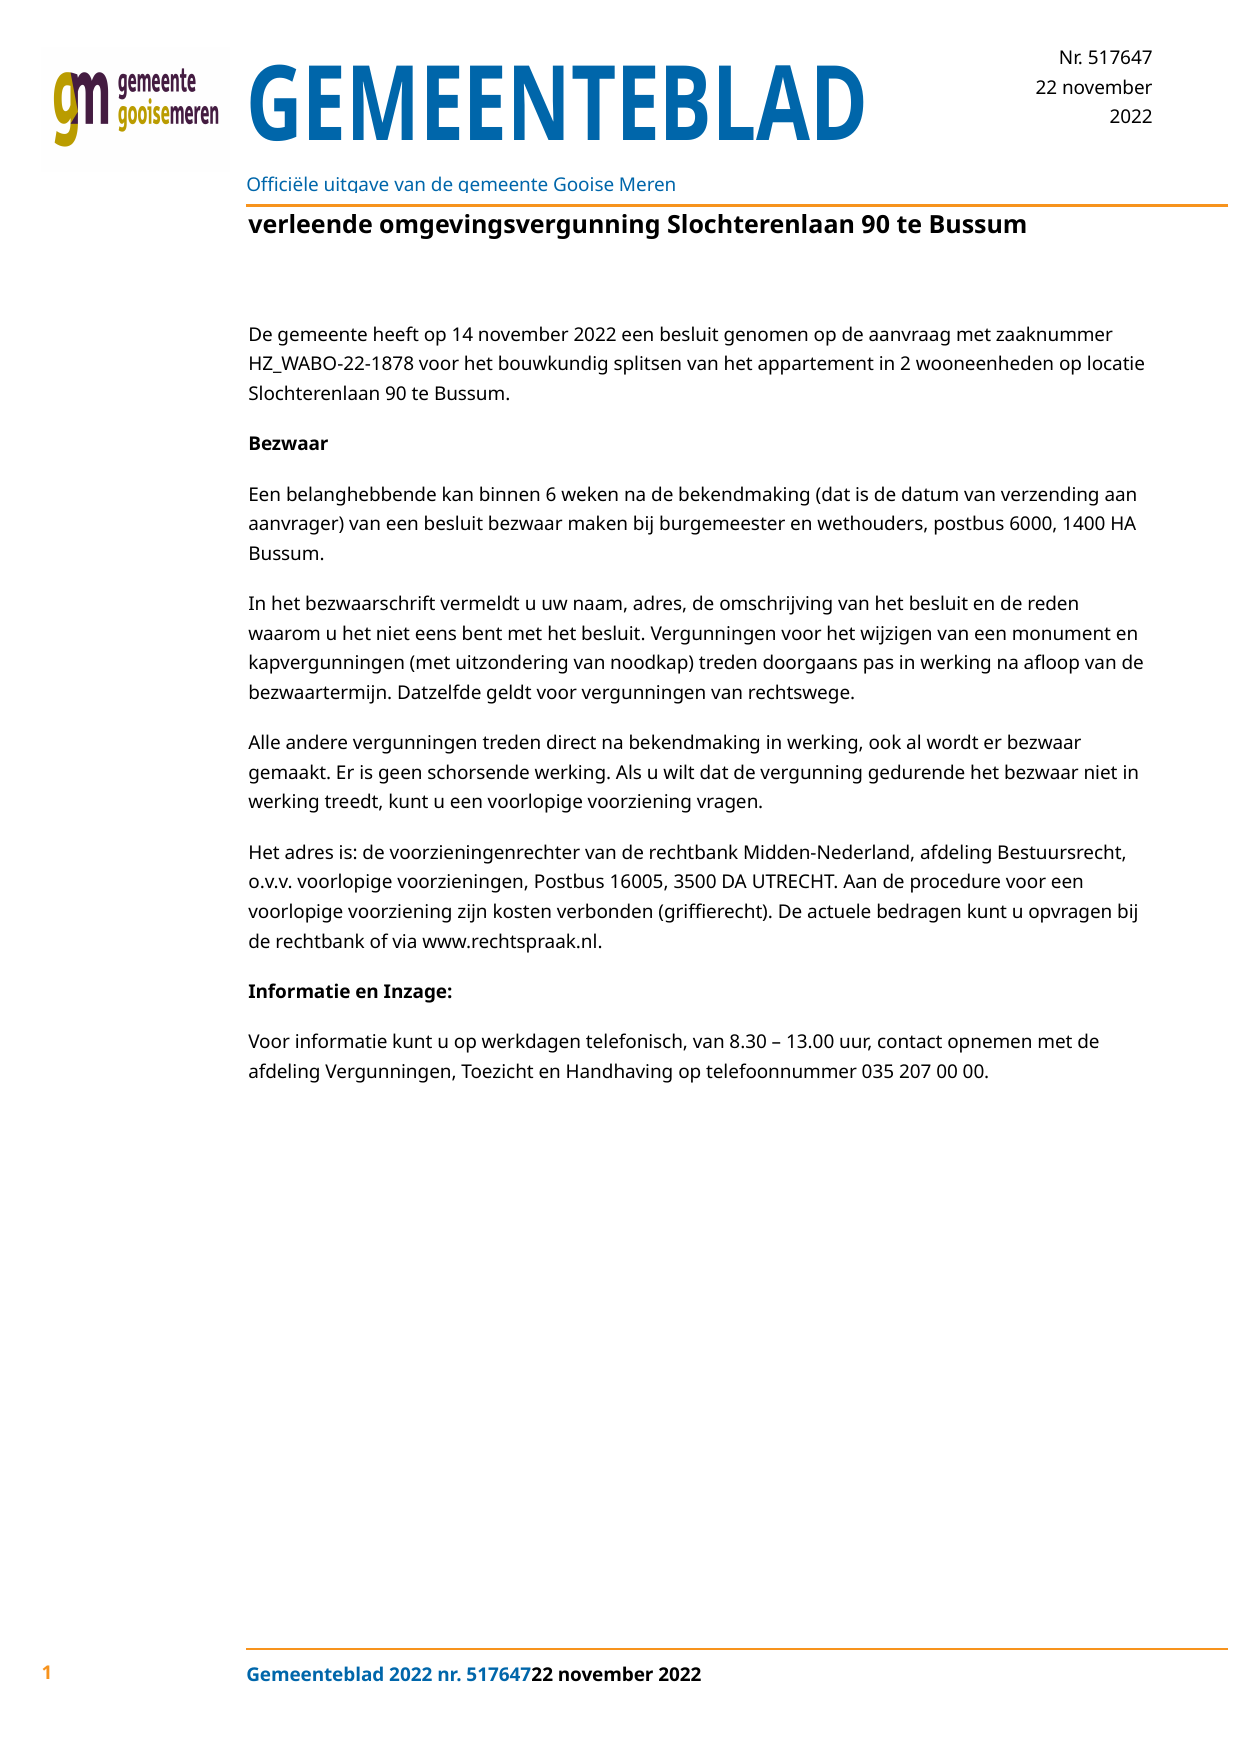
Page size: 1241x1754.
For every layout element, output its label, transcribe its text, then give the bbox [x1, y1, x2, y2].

text Informatie en Inzage: [248, 978, 1152, 1004]
text Voor informatie kunt u op werkdagen telefonisch, van 8.30 – 13.00 uur, contact opnemen met de afdeling Vergunningen, Toezicht en Handhaving op telefoonnummer 035 207 00 00. [248, 1029, 1152, 1084]
text Een belanghebbende kan binnen 6 weken na de bekendmaking (dat is de datum van verzending aan aanvrager) van een besluit bezwaar maken bij burgemeester en wethouders, postbus 6000, 1400 HA Bussum. [248, 481, 1152, 566]
text verleende omgevingsvergunning Slochterenlaan 90 te Bussum [248, 207, 1152, 241]
text De gemeente heeft op 14 november 2022 een besluit genomen op de aanvraag met zaaknummer HZ_WABO-22-1878 voor het bouwkundig splitsen van het appartement in 2 wooneenheden op locatie Slochterenlaan 90 te Bussum. [248, 321, 1152, 406]
text Alle andere vergunningen treden direct na bekendmaking in werking, ook al wordt er bezwaar gemaakt. Er is geen schorsende werking. Als u wilt dat de vergunning gedurende het bezwaar niet in werking treedt, kunt u een voorlopige voorziening vragen. [248, 729, 1152, 814]
text In het bezwaarschrift vermeldt u uw naam, adres, de omschrijving van het besluit en de reden waarom u het niet eens bent met het besluit. Vergunningen voor het wijzigen van een monument en kapvergunningen (met uitzondering van noodkap) treden doorgaans pas in werking na afloop van de bezwaartermijn. Datzelfde geldt voor vergunningen van rechtswege. [248, 590, 1152, 705]
text Bezwaar [248, 430, 1152, 456]
picture [41, 47, 231, 172]
text Het adres is: de voorzieningenrechter van de rechtbank Midden-Nederland, afdeling Bestuursrecht, o.v.v. voorlopige voorzieningen, Postbus 16005, 3500 DA UTRECHT. Aan de procedure voor een voorlopige voorziening zijn kosten verbonden (griffierecht). De actuele bedragen kunt u opvragen bij de rechtbank of via www.rechtspraak.nl. [248, 839, 1152, 953]
